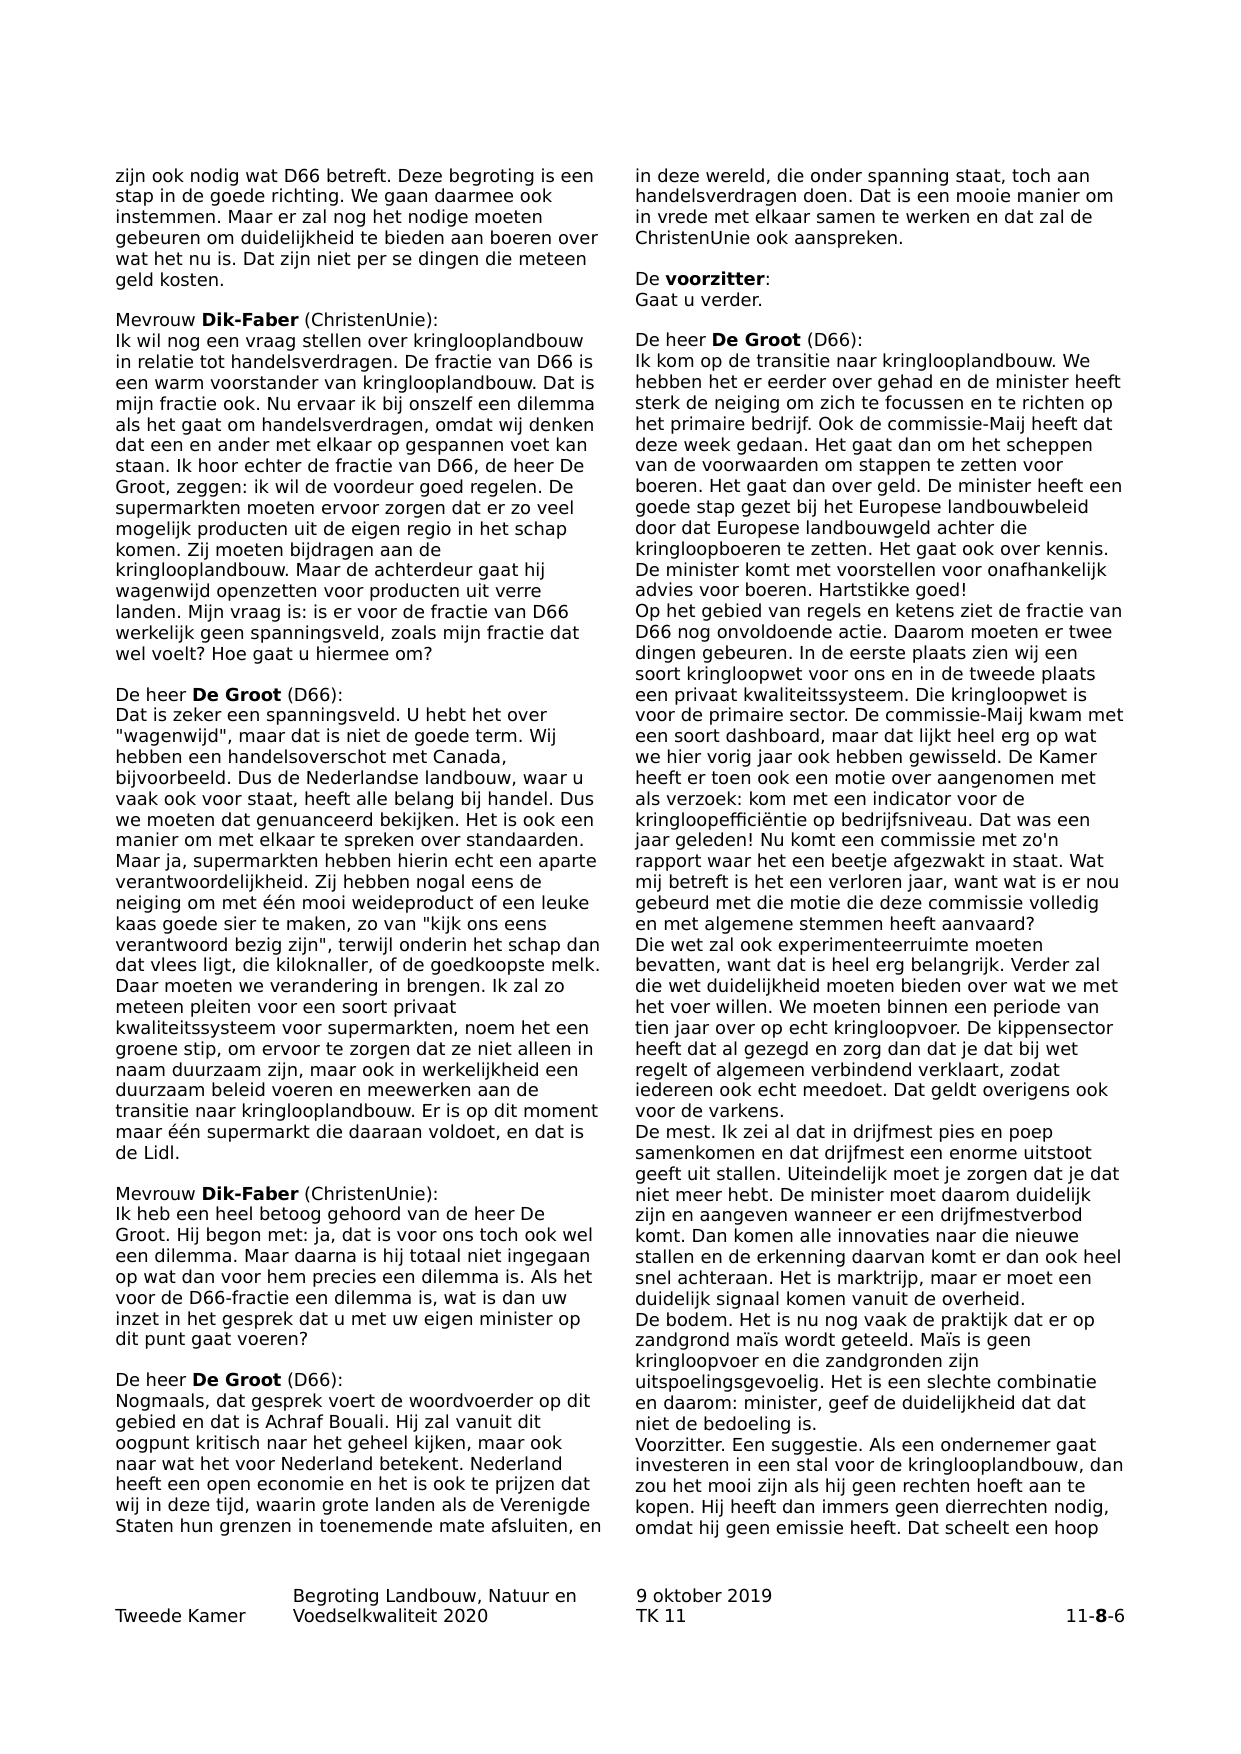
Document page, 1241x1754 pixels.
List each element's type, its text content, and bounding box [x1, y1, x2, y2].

text Op het gebied van regels en ketens ziet de fractie van D66 nog onvoldoende actie. Daarom moeten er twee dingen gebeuren. In de eerste plaats zien wij een soort kringloopwet voor ons en in de tweede plaats een privaat kwaliteitssysteem. Die kringloopwet is voor de primaire sector. De commissie-Maij kwam met een soort dashboard, maar dat lijkt heel erg op wat we hier vorig jaar ook hebben gewisseld. De Kamer heeft er toen ook een motie over aangenomen met als verzoek: kom met een indicator voor de kringloopefficiëntie op bedrijfsniveau. Dat was een jaar geleden! Nu komt een commissie met zo'n rapport waar het een beetje afgezwakt in staat. Wat mij betreft is het een verloren jaar, want wat is er nou gebeurd met die motie die deze commissie volledig en met algemene stemmen heeft aanvaard? [635, 601, 1125, 934]
text zijn ook nodig wat D66 betreft. Deze begroting is een stap in de goede richting. We gaan daarmee ook instemmen. Maar er zal nog het nodige moeten gebeuren om duidelijkheid te bieden aan boeren over wat het nu is. Dat zijn niet per se dingen die meteen geld kosten. [115, 165, 605, 290]
text Ik wil nog een vraag stellen over kringlooplandbouw in relatie tot handelsverdragen. De fractie van D66 is een warm voorstander van kringlooplandbouw. Dat is mijn fractie ook. Nu ervaar ik bij onszelf een dilemma als het gaat om handelsverdragen, omdat wij denken dat een en ander met elkaar op gespannen voet kan staan. Ik hoor echter de fractie van D66, de heer De Groot, zeggen: ik wil de voordeur goed regelen. De supermarkten moeten ervoor zorgen dat er zo veel mogelijk producten uit de eigen regio in het schap komen. Zij moeten bijdragen aan de kringlooplandbouw. Maar de achterdeur gaat hij wagenwijd openzetten voor producten uit verre landen. Mijn vraag is: is er voor de fractie van D66 werkelijk geen spanningsveld, zoals mijn fractie dat wel voelt? Hoe gaat u hiermee om? [115, 331, 605, 664]
text De heer De Groot (D66): [115, 684, 605, 705]
text Dat is zeker een spanningsveld. U hebt het over "wagenwijd", maar dat is niet de goede term. Wij hebben een handelsoverschot met Canada, bijvoorbeeld. Dus de Nederlandse landbouw, waar u vaak ook voor staat, heeft alle belang bij handel. Dus we moeten dat genuanceerd bekijken. Het is ook een manier om met elkaar te spreken over standaarden. Maar ja, supermarkten hebben hierin echt een aparte verantwoordelijkheid. Zij hebben nogal eens de neiging om met één mooi weideproduct of een leuke kaas goede sier te maken, zo van "kijk ons eens verantwoord bezig zijn", terwijl onderin het schap dan dat vlees ligt, die kiloknaller, of de goedkoopste melk. Daar moeten we verandering in brengen. Ik zal zo meteen pleiten voor een soort privaat kwaliteitssysteem voor supermarkten, noem het een groene stip, om ervoor te zorgen dat ze niet alleen in naam duurzaam zijn, maar ook in werkelijkheid een duurzaam beleid voeren en meewerken aan de transitie naar kringlooplandbouw. Er is op dit moment maar één supermarkt die daaraan voldoet, en dat is de Lidl. [115, 705, 605, 1163]
text De bodem. Het is nu nog vaak de praktijk dat er op zandgrond maïs wordt geteeld. Maïs is geen kringloopvoer en die zandgronden zijn uitspoelingsgevoelig. Het is een slechte combinatie en daarom: minister, geef de duidelijkheid dat dat niet de bedoeling is. [635, 1309, 1125, 1434]
text De mest. Ik zei al dat in drijfmest pies en poep samenkomen en dat drijfmest een enorme uitstoot geeft uit stallen. Uiteindelijk moet je zorgen dat je dat niet meer hebt. De minister moet daarom duidelijk zijn en aangeven wanneer er een drijfmestverbod komt. Dan komen alle innovaties naar die nieuwe stallen en de erkenning daarvan komt er dan ook heel snel achteraan. Het is marktrijp, maar er moet een duidelijk signaal komen vanuit de overheid. [635, 1122, 1125, 1309]
text Mevrouw Dik-Faber (ChristenUnie): [115, 1183, 605, 1204]
text Nogmaals, dat gesprek voert de woordvoerder op dit gebied en dat is Achraf Bouali. Hij zal vanuit dit oogpunt kritisch naar het geheel kijken, maar ook naar wat het voor Nederland betekent. Nederland heeft een open economie en het is ook te prijzen dat wij in deze tijd, waarin grote landen als de Verenigde Staten hun grenzen in toenemende mate afsluiten, en [115, 1391, 605, 1537]
text De heer De Groot (D66): [635, 330, 1125, 351]
text Ik kom op de transitie naar kringlooplandbouw. We hebben het er eerder over gehad en de minister heeft sterk de neiging om zich te focussen en te richten op het primaire bedrijf. Ook de commissie-Maij heeft dat deze week gedaan. Het gaat dan om het scheppen van de voorwaarden om stappen te zetten voor boeren. Het gaat dan over geld. De minister heeft een goede stap gezet bij het Europese landbouwbeleid door dat Europese landbouwgeld achter die kringloopboeren te zetten. Het gaat ook over kennis. De minister komt met voorstellen voor onafhankelijk advies voor boeren. Hartstikke goed! [635, 351, 1125, 601]
text Ik heb een heel betoog gehoord van de heer De Groot. Hij begon met: ja, dat is voor ons toch ook wel een dilemma. Maar daarna is hij totaal niet ingegaan op wat dan voor hem precies een dilemma is. Als het voor de D66-fractie een dilemma is, wat is dan uw inzet in het gesprek dat u met uw eigen minister op dit punt gaat voeren? [115, 1204, 605, 1350]
text Voorzitter. Een suggestie. Als een ondernemer gaat investeren in een stal voor de kringlooplandbouw, dan zou het mooi zijn als hij geen rechten hoeft aan te kopen. Hij heeft dan immers geen dierrechten nodig, omdat hij geen emissie heeft. Dat scheelt een hoop [635, 1434, 1125, 1538]
text Gaat u verder. [635, 289, 1125, 310]
text De heer De Groot (D66): [115, 1370, 605, 1391]
text Mevrouw Dik-Faber (ChristenUnie): [115, 310, 605, 331]
text in deze wereld, die onder spanning staat, toch aan handelsverdragen doen. Dat is een mooie manier om in vrede met elkaar samen te werken en dat zal de ChristenUnie ook aanspreken. [635, 165, 1125, 249]
text De voorzitter: [635, 269, 1125, 289]
text Die wet zal ook experimenteerruimte moeten bevatten, want dat is heel erg belangrijk. Verder zal die wet duidelijkheid moeten bieden over wat we met het voer willen. We moeten binnen een periode van tien jaar over op echt kringloopvoer. De kippensector heeft dat al gezegd en zorg dan dat je dat bij wet regelt of algemeen verbindend verklaart, zodat iedereen ook echt meedoet. Dat geldt overigens ook voor de varkens. [635, 934, 1125, 1122]
